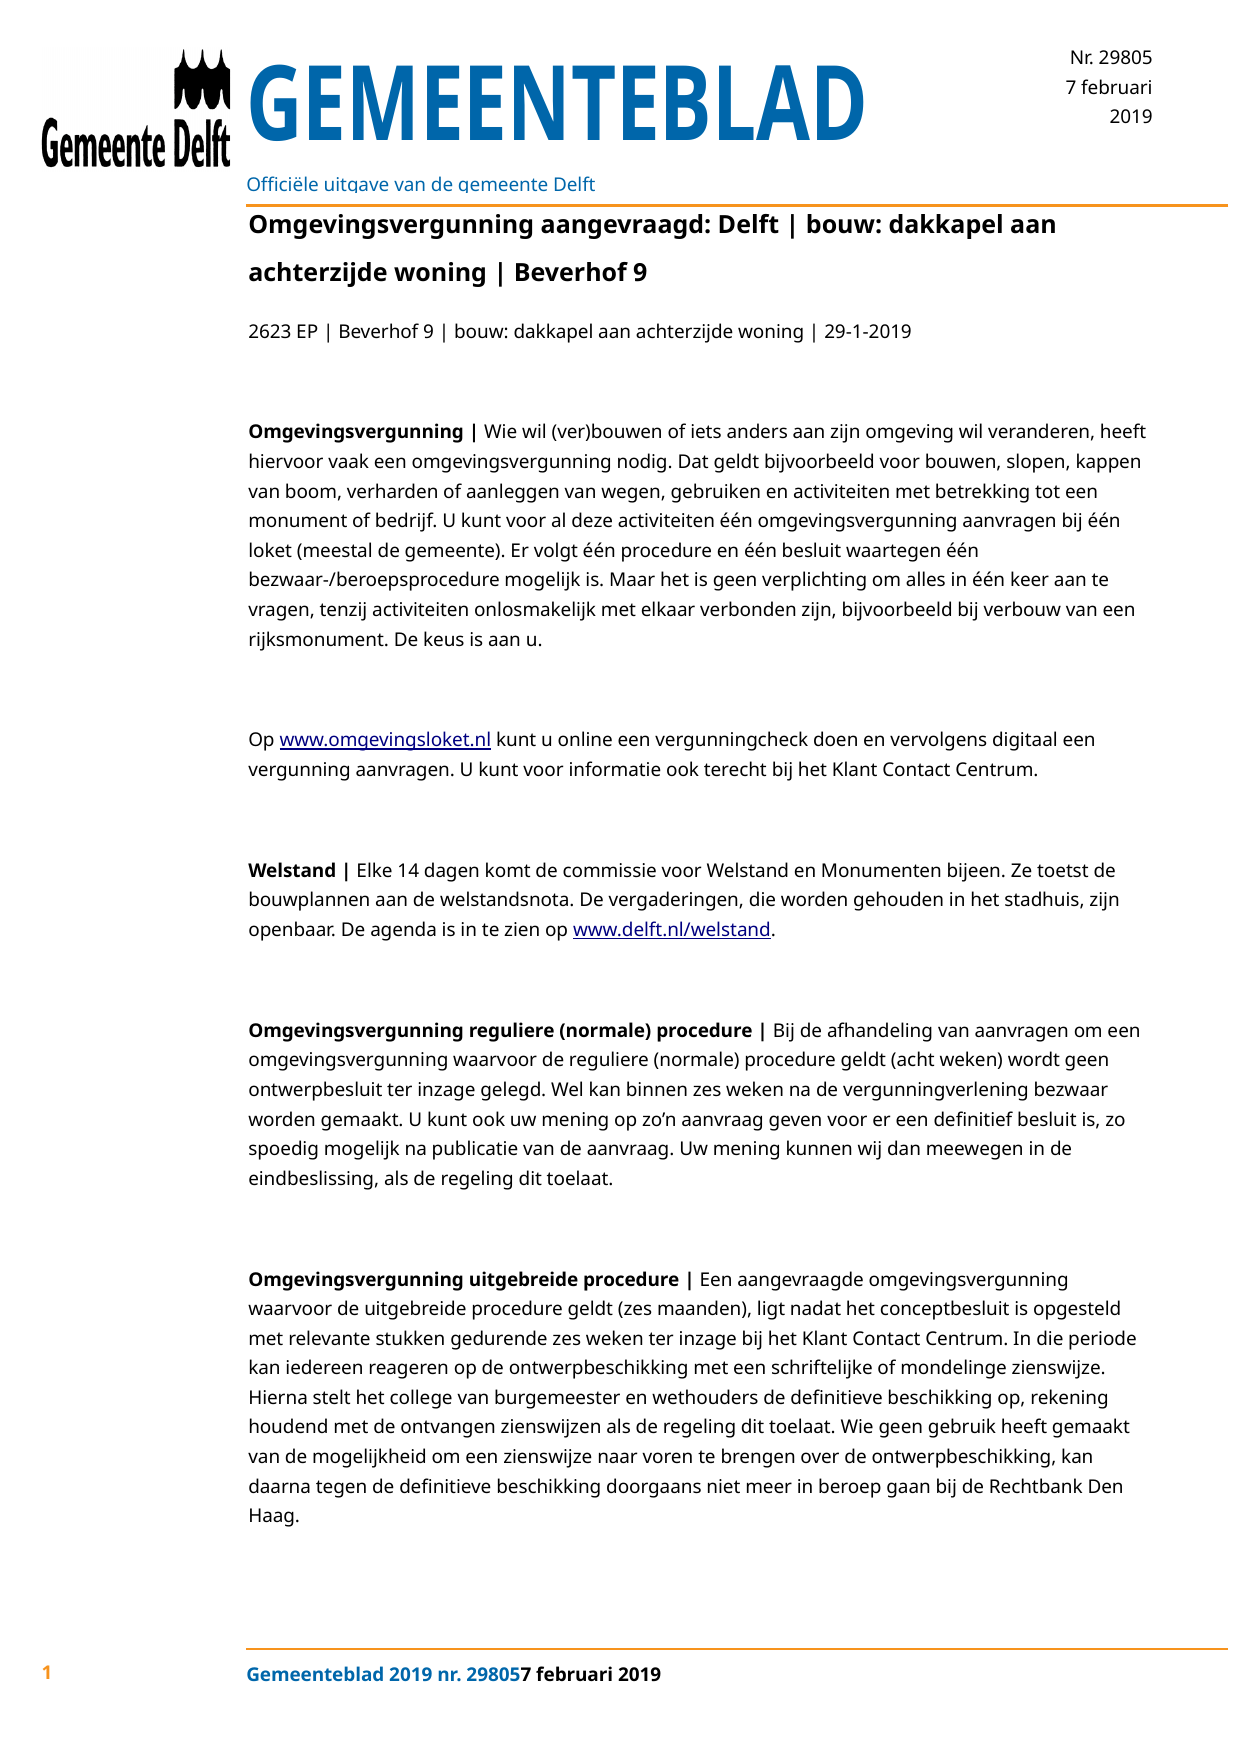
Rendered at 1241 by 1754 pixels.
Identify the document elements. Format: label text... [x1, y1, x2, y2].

text Welstand | Elke 14 dagen komt de commissie voor Welstand en Monumenten bijeen. Ze toetst de bouwplannen aan de welstandsnota. De vergaderingen, die worden gehouden in het stadhuis, zijn openbaar. De agenda is in te zien op www.delft.nl/welstand. [248, 857, 1152, 942]
text Omgevingsvergunning uitgebreide procedure | Een aangevraagde omgevingsvergunning waarvoor de uitgebreide procedure geldt (zes maanden), ligt nadat het conceptbesluit is opgesteld met relevante stukken gedurende zes weken ter inzage bij het Klant Contact Centrum. In die periode kan iedereen reageren op de ontwerpbeschikking met een schriftelijke of mondelinge zienswijze. Hierna stelt het college van burgemeester en wethouders de definitieve beschikking op, rekening houdend met de ontvangen zienswijzen als de regeling dit toelaat. Wie geen gebruik heeft gemaakt van de mogelijkheid om een zienswijze naar voren te brengen over de ontwerpbeschikking, kan daarna tegen de definitieve beschikking doorgaans niet meer in beroep gaan bij de Rechtbank Den Haag. [248, 1266, 1152, 1528]
text Op www.omgevingsloket.nl kunt u online een vergunningcheck doen en vervolgens digitaal een vergunning aanvragen. U kunt voor informatie ook terecht bij het Klant Contact Centrum. [248, 727, 1152, 782]
text Omgevingsvergunning | Wie wil (ver)bouwen of iets anders aan zijn omgeving wil veranderen, heeft hiervoor vaak een omgevingsvergunning nodig. Dat geldt bijvoorbeeld voor bouwen, slopen, kappen van boom, verharden of aanleggen van wegen, gebruiken en activiteiten met betrekking tot een monument of bedrijf. U kunt voor al deze activiteiten één omgevingsvergunning aanvragen bij één loket (meestal de gemeente). Er volgt één procedure en één besluit waartegen één bezwaar-/beroepsprocedure mogelijk is. Maar het is geen verplichting om alles in één keer aan te vragen, tenzij activiteiten onlosmakelijk met elkaar verbonden zijn, bijvoorbeeld bij verbouw van een rijksmonument. De keus is aan u. [248, 419, 1152, 652]
text Omgevingsvergunning aangevraagd: Delft | bouw: dakkapel aan achterzijde woning | Beverhof 9 [248, 207, 1152, 288]
text 2623 EP | Beverhof 9 | bouw: dakkapel aan achterzijde woning | 29-1-2019 [248, 318, 1152, 344]
picture [41, 47, 231, 172]
text Omgevingsvergunning reguliere (normale) procedure | Bij de afhandeling van aanvragen om een omgevingsvergunning waarvoor de reguliere (normale) procedure geldt (acht weken) wordt geen ontwerpbesluit ter inzage gelegd. Wel kan binnen zes weken na de vergunningverlening bezwaar worden gemaakt. U kunt ook uw mening op zo’n aanvraag geven voor er een definitief besluit is, zo spoedig mogelijk na publicatie van de aanvraag. Uw mening kunnen wij dan meewegen in de eindbeslissing, als de regeling dit toelaat. [248, 1017, 1152, 1191]
